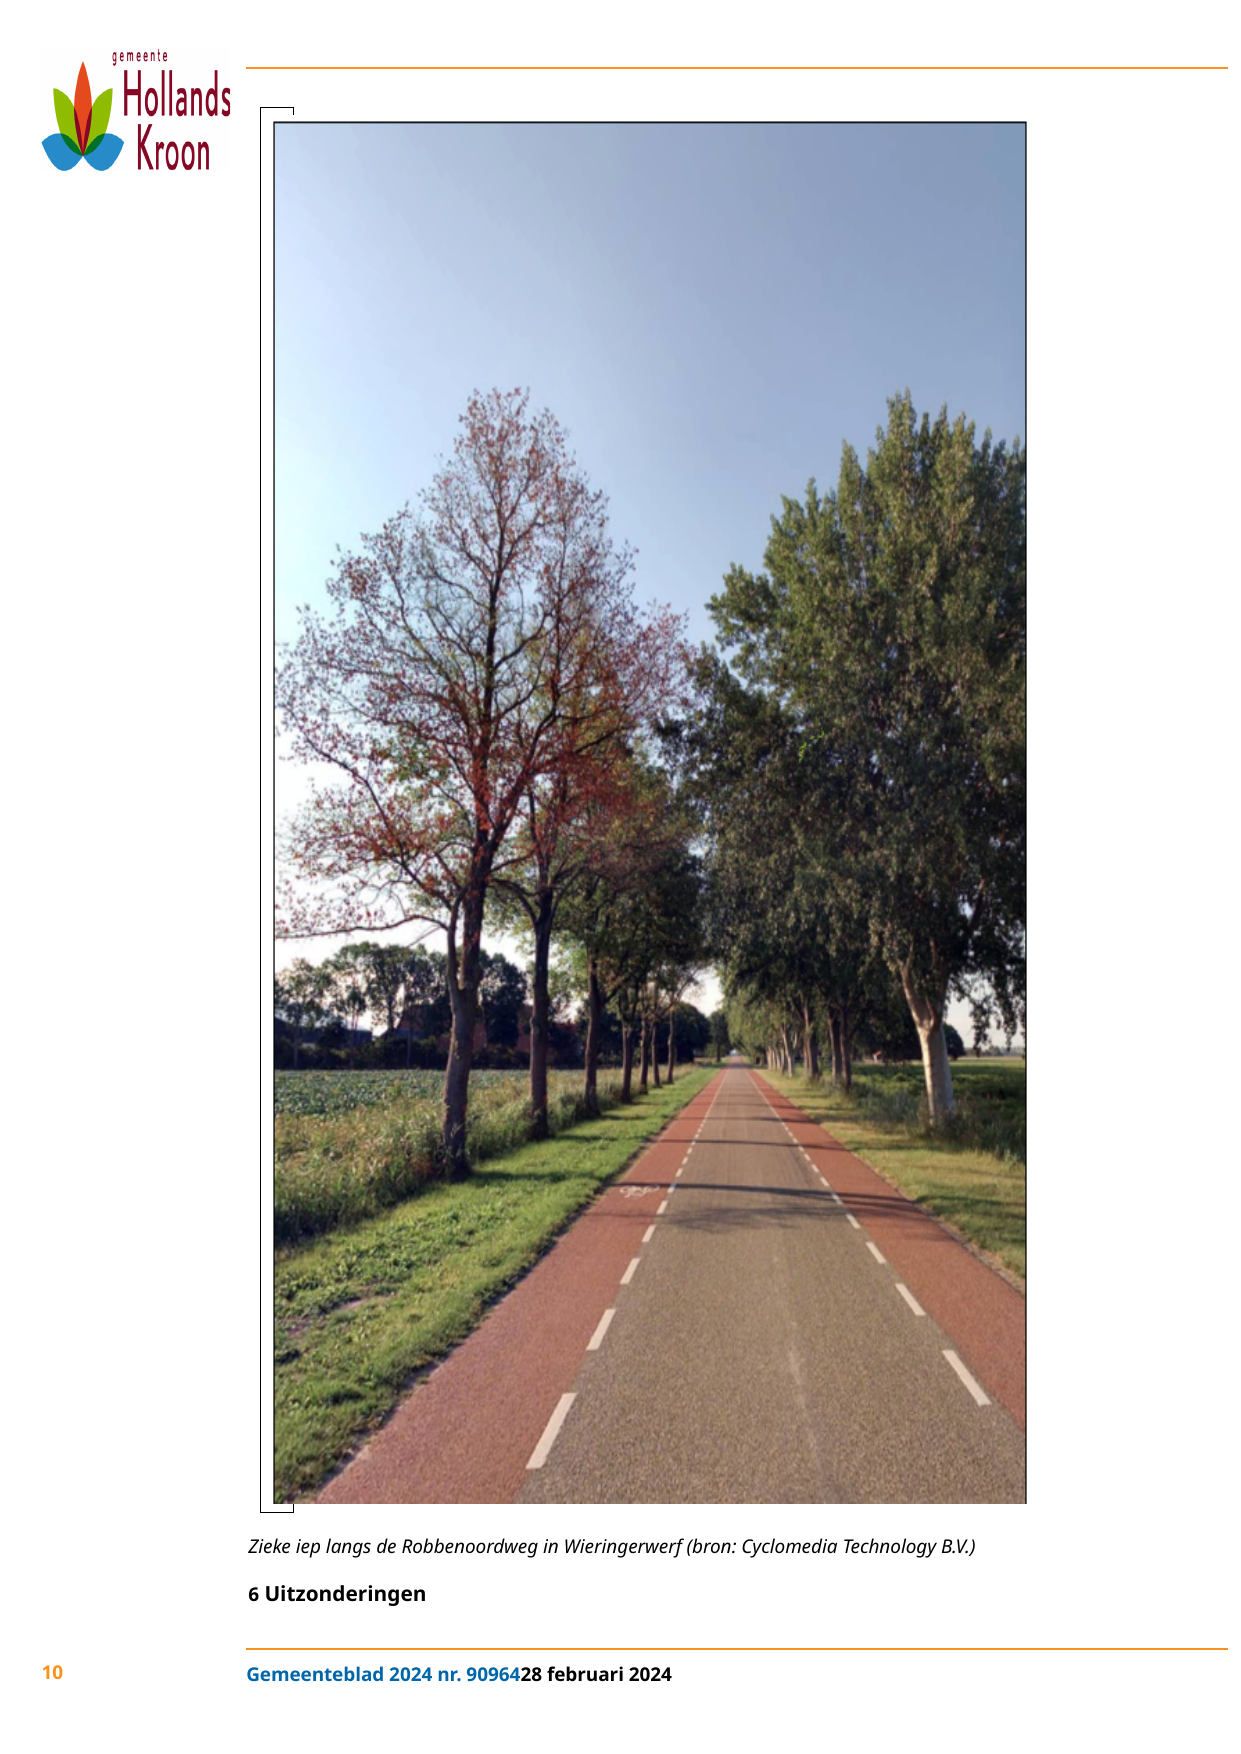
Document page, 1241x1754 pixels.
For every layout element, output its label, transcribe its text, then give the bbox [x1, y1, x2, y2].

text Zieke iep langs de Robbenoordweg in Wieringerwerf (bron: Cyclomedia Technology B.V.) [248, 1534, 1152, 1559]
picture [268, 115, 1031, 1504]
text 6 Uitzonderingen [248, 1579, 1152, 1608]
picture [41, 47, 231, 172]
